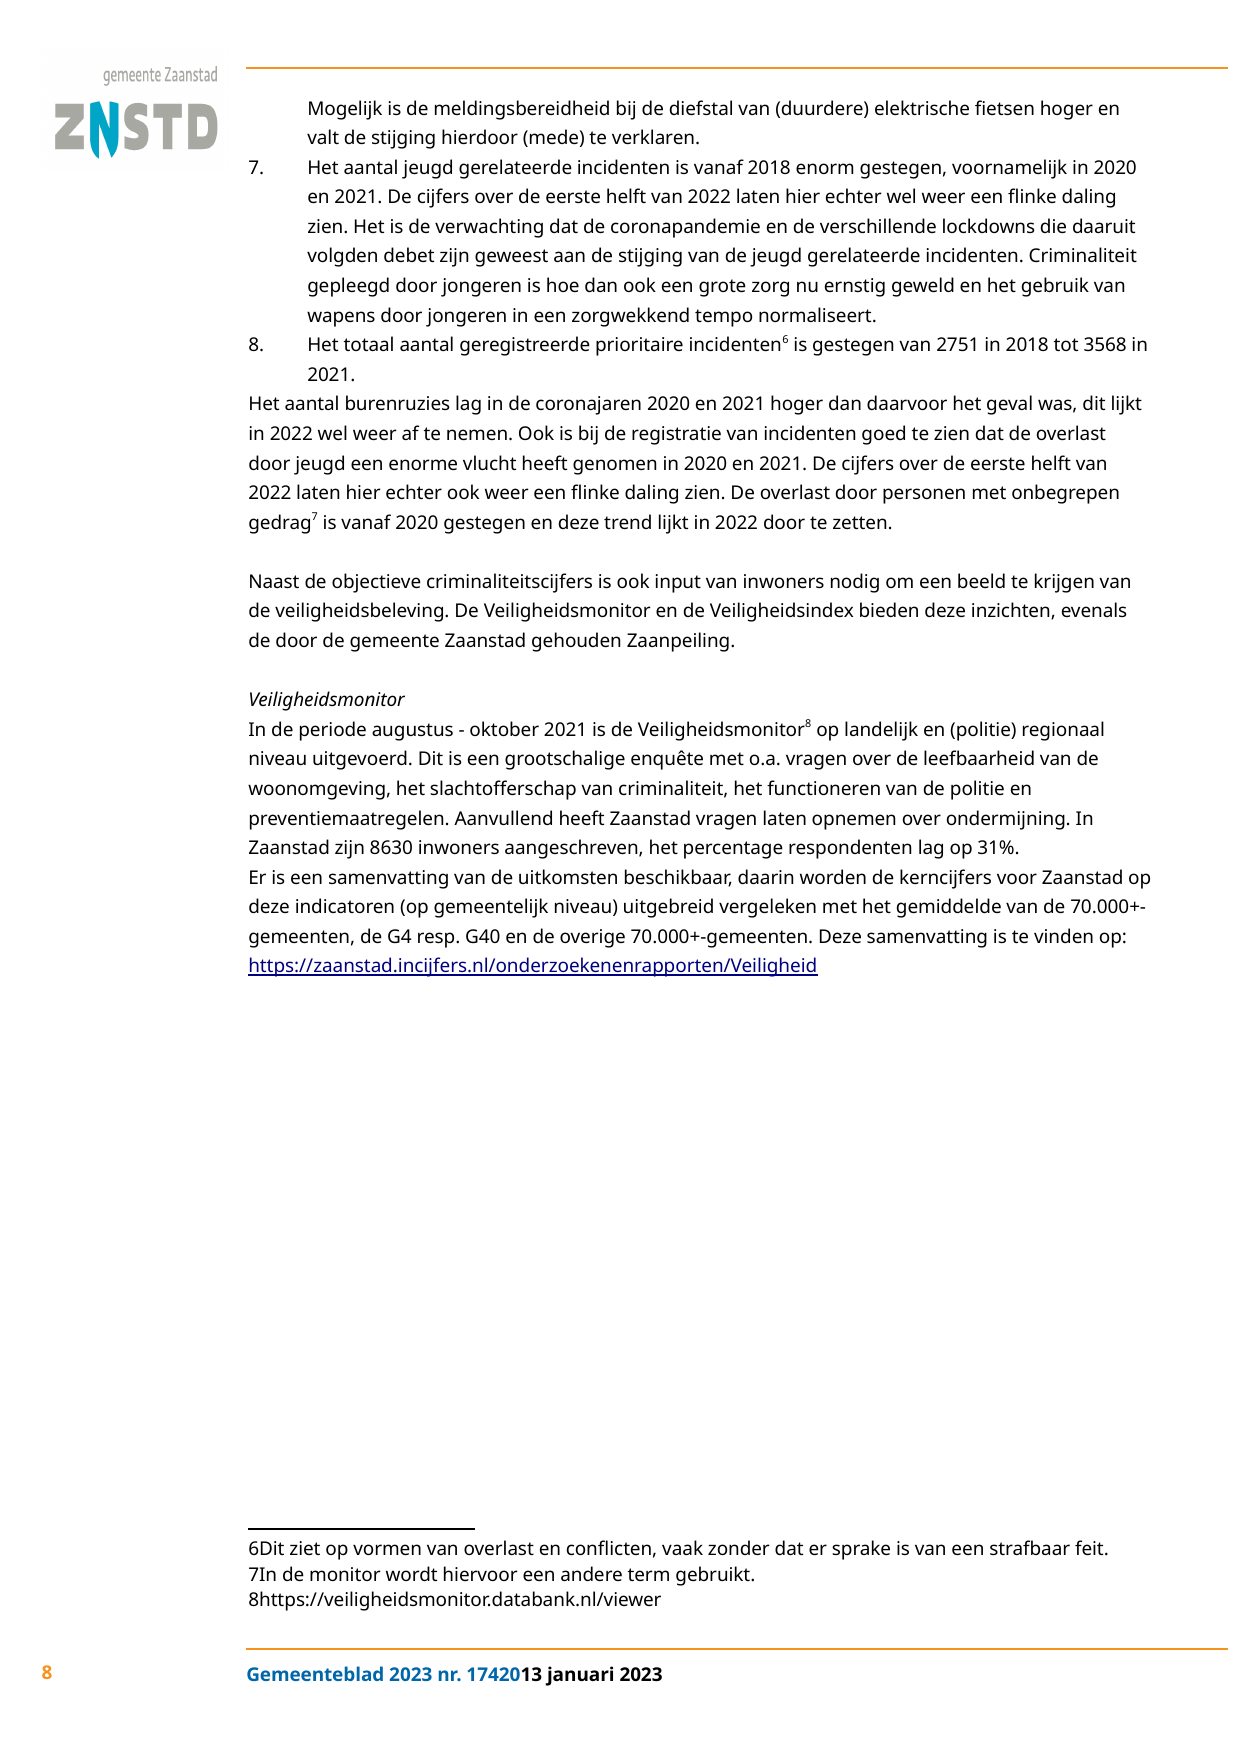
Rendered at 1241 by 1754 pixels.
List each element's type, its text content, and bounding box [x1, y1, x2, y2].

text In de monitor wordt hiervoor een andere term gebruikt. [248, 1561, 1152, 1586]
list Het aantal jeugd gerelateerde incidenten is vanaf 2018 enorm gestegen, voornamelijk in 2020 en 2021. De cijfers over de eerste helft van 2022 laten hier echter wel weer een flinke daling zien. Het is de verwachting dat de coronapandemie en de verschillende lockdowns die daaruit volgden debet zijn geweest aan de stijging van de jeugd gerelateerde incidenten. Criminaliteit gepleegd door jongeren is hoe dan ook een grote zorg nu ernstig geweld en het gebruik van wapens door jongeren in een zorgwekkend tempo normaliseert. [248, 154, 1152, 328]
text https://veiligheidsmonitor.databank.nl/viewer [248, 1586, 1152, 1612]
list Mogelijk is de meldingsbereidheid bij de diefstal van (duurdere) elektrische fietsen hoger en valt de stijging hierdoor (mede) te verklaren. [248, 95, 1152, 150]
text Er is een samenvatting van de uitkomsten beschikbaar, daarin worden de kerncijfers voor Zaanstad op deze indicatoren (op gemeentelijk niveau) uitgebreid vergeleken met het gemiddelde van de 70.000+-gemeenten, de G4 resp. G40 en de overige 70.000+-gemeenten. Deze samenvatting is te vinden op: https://zaanstad.incijfers.nl/onderzoekenenrapporten/Veiligheid [248, 864, 1152, 978]
list Het totaal aantal geregistreerde prioritaire incidenten is gestegen van 2751 in 2018 tot 3568 in 2021. [248, 331, 1152, 387]
text In de periode augustus - oktober 2021 is de Veiligheidsmonitor op landelijk en (politie) regionaal niveau uitgevoerd. Dit is een grootschalige enquête met o.a. vragen over de leefbaarheid van de woonomgeving, het slachtofferschap van criminaliteit, het functioneren van de politie en preventiemaatregelen. Aanvullend heeft Zaanstad vragen laten opnemen over ondermijning. In Zaanstad zijn 8630 inwoners aangeschreven, het percentage respondenten lag op 31%. [248, 716, 1152, 860]
text Naast de objectieve criminaliteitscijfers is ook input van inwoners nodig om een beeld te krijgen van de veiligheidsbeleving. De Veiligheidsmonitor en de Veiligheidsindex bieden deze inzichten, evenals de door de gemeente Zaanstad gehouden Zaanpeiling. [248, 568, 1152, 653]
text Het aantal burenruzies lag in de coronajaren 2020 en 2021 hoger dan daarvoor het geval was, dit lijkt in 2022 wel weer af te nemen. Ook is bij de registratie van incidenten goed te zien dat de overlast door jeugd een enorme vlucht heeft genomen in 2020 en 2021. De cijfers over de eerste helft van 2022 laten hier echter ook weer een flinke daling zien. De overlast door personen met onbegrepen gedrag is vanaf 2020 gestegen en deze trend lijkt in 2022 door te zetten. [248, 391, 1152, 535]
list Dit ziet op vormen van overlast en conflicten, vaak zonder dat er sprake is van een strafbaar feit. [248, 1535, 1152, 1561]
text Veiligheidsmonitor [248, 686, 1152, 712]
picture [41, 47, 231, 172]
